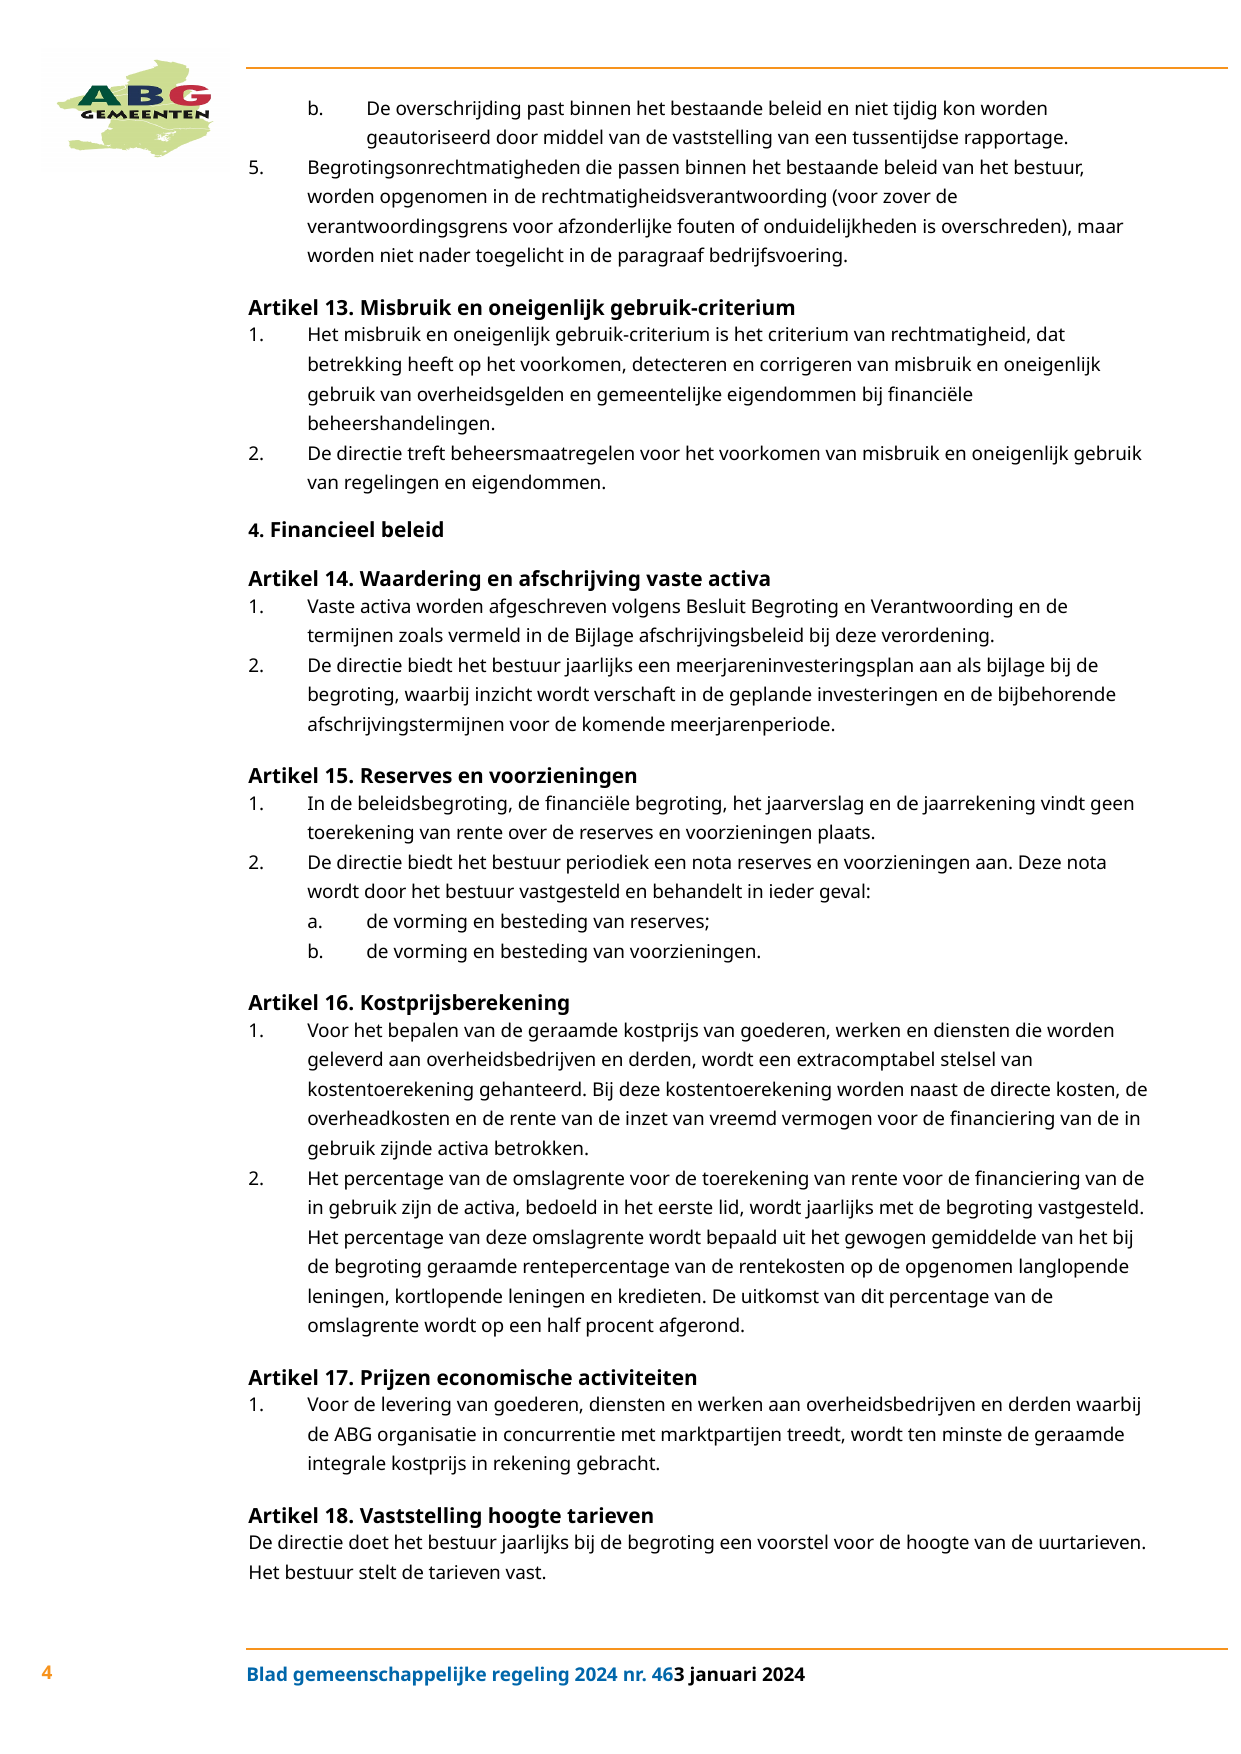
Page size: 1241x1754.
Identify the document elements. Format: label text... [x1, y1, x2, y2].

list Het percentage van de omslagrente voor de toerekening van rente voor de financiering van de in gebruik zijn de activa, bedoeld in het eerste lid, wordt jaarlijks met de begroting vastgesteld. Het percentage van deze omslagrente wordt bepaald uit het gewogen gemiddelde van het bij de begroting geraamde rentepercentage van de rentekosten op de opgenomen langlopende leningen, kortlopende leningen en kredieten. De uitkomst van dit percentage van de omslagrente wordt op een half procent afgerond. [248, 1165, 1152, 1338]
text Artikel 13. Misbruik en oneigenlijk gebruik-criterium [248, 293, 1152, 322]
list Begrotingsonrechtmatigheden die passen binnen het bestaande beleid van het bestuur, worden opgenomen in de rechtmatigheidsverantwoording (voor zover de verantwoordingsgrens voor afzonderlijke fouten of onduidelijkheden is overschreden), maar worden niet nader toegelicht in de paragraaf bedrijfsvoering. [248, 154, 1152, 268]
text Artikel 17. Prijzen economische activiteiten [248, 1363, 1152, 1391]
list De directie biedt het bestuur jaarlijks een meerjareninvesteringsplan aan als bijlage bij de begroting, waarbij inzicht wordt verschaft in de geplande investeringen en de bijbehorende afschrijvingstermijnen voor de komende meerjarenperiode. [248, 652, 1152, 737]
text 4. Financieel beleid [248, 515, 1152, 543]
list de vorming en besteding van reserves; [307, 908, 1152, 934]
text Artikel 14. Waardering en afschrijving vaste activa [248, 564, 1152, 593]
text Artikel 18. Vaststelling hoogte tarieven [248, 1501, 1152, 1529]
list De directie biedt het bestuur periodiek een nota reserves en voorzieningen aan. Deze nota wordt door het bestuur vastgesteld en behandelt in ieder geval: [248, 849, 1152, 904]
list Voor de levering van goederen, diensten en werken aan overheidsbedrijven en derden waarbij de ABG organisatie in concurrentie met marktpartijen treedt, wordt ten minste de geraamde integrale kostprijs in rekening gebracht. [248, 1391, 1152, 1476]
list Het misbruik en oneigenlijk gebruik-criterium is het criterium van rechtmatigheid, dat betrekking heeft op het voorkomen, detecteren en corrigeren van misbruik en oneigenlijk gebruik van overheidsgelden en gemeentelijke eigendommen bij financiële beheershandelingen. [248, 322, 1152, 436]
picture [41, 47, 231, 172]
list Voor het bepalen van de geraamde kostprijs van goederen, werken en diensten die worden geleverd aan overheidsbedrijven en derden, wordt een extracomptabel stelsel van kostentoerekening gehanteerd. Bij deze kostentoerekening worden naast de directe kosten, de overheadkosten en de rente van de inzet van vreemd vermogen voor de financiering van de in gebruik zijnde activa betrokken. [248, 1017, 1152, 1161]
list De directie treft beheersmaatregelen voor het voorkomen van misbruik en oneigenlijk gebruik van regelingen en eigendommen. [248, 440, 1152, 495]
text De directie doet het bestuur jaarlijks bij de begroting een voorstel voor de hoogte van de uurtarieven. Het bestuur stelt de tarieven vast. [248, 1529, 1152, 1585]
text Artikel 15. Reserves en voorzieningen [248, 762, 1152, 790]
list In de beleidsbegroting, de financiële begroting, het jaarverslag en de jaarrekening vindt geen toerekening van rente over de reserves en voorzieningen plaats. [248, 790, 1152, 845]
list de vorming en besteding van voorzieningen. [307, 938, 1152, 964]
list Vaste activa worden afgeschreven volgens Besluit Begroting en Verantwoording en de termijnen zoals vermeld in de Bijlage afschrijvingsbeleid bij deze verordening. [248, 593, 1152, 648]
text Artikel 16. Kostprijsberekening [248, 988, 1152, 1017]
list De overschrijding past binnen het bestaande beleid en niet tijdig kon worden geautoriseerd door middel van de vaststelling van een tussentijdse rapportage. [307, 95, 1152, 150]
